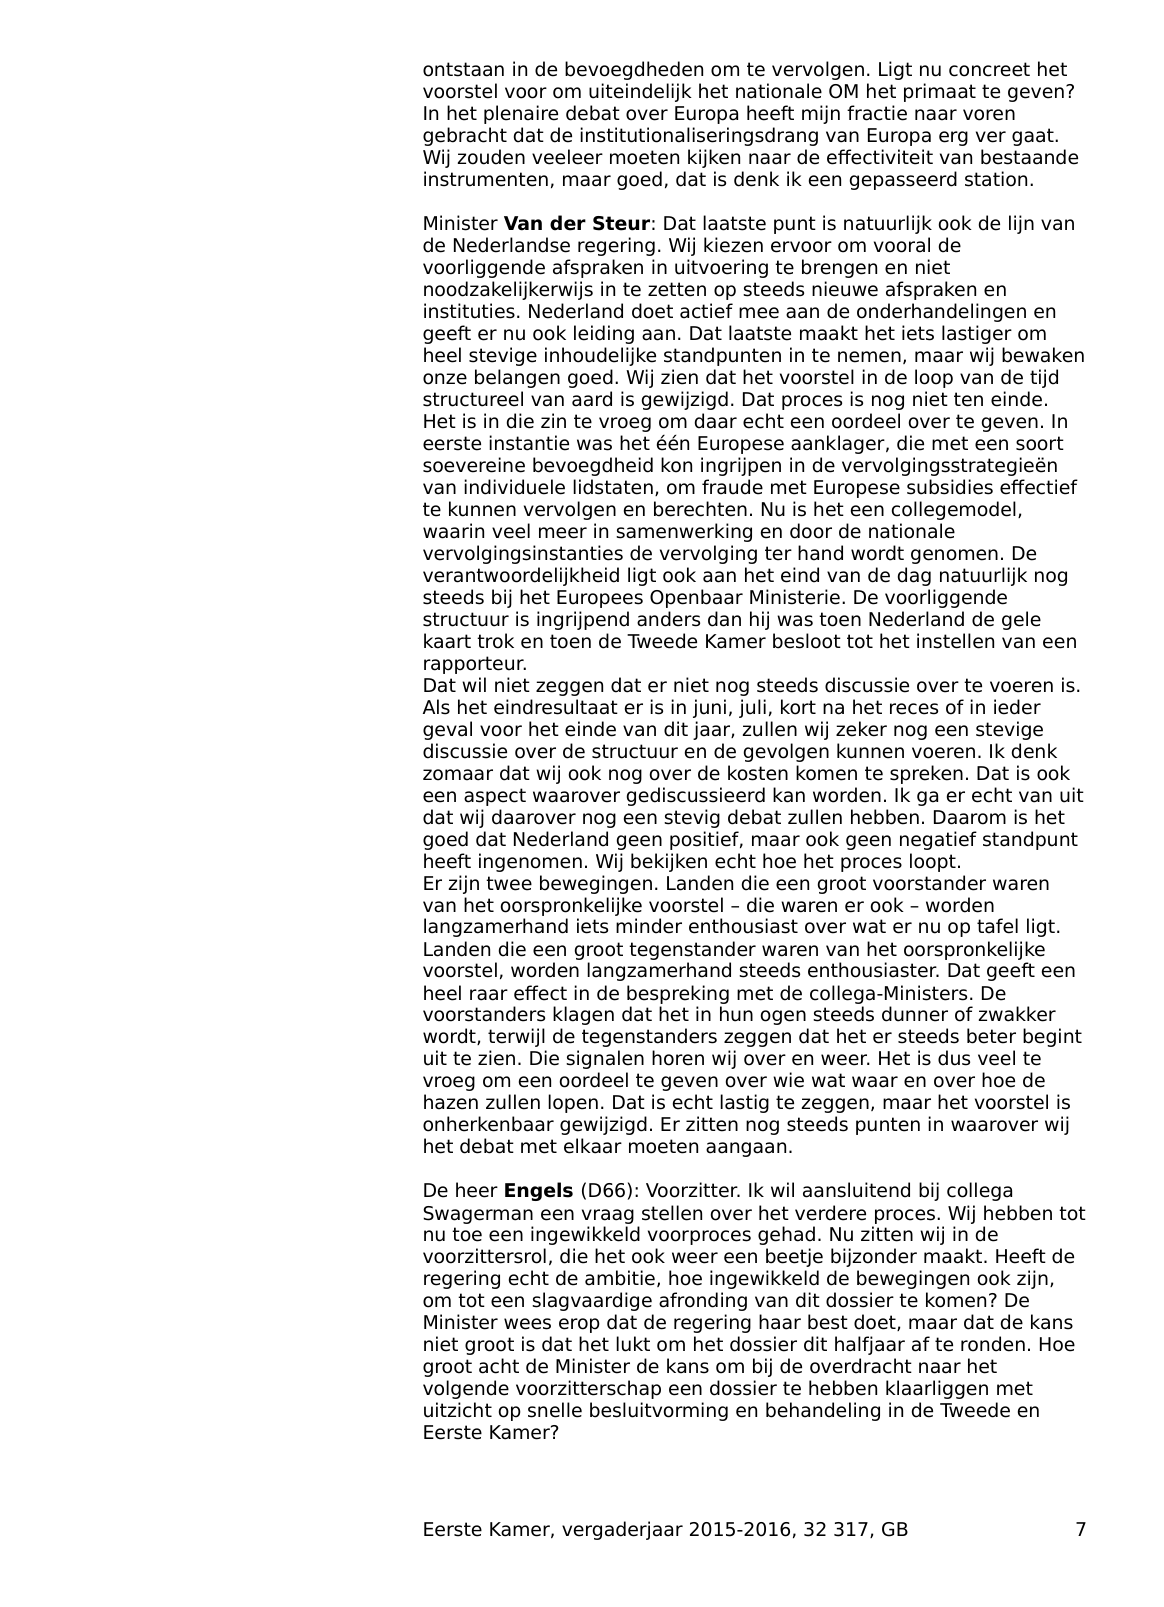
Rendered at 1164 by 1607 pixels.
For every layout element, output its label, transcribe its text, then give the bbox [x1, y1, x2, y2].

text ontstaan in de bevoegdheden om te vervolgen. Ligt nu concreet het voorstel voor om uiteindelijk het nationale OM het primaat te geven? In het plenaire debat over Europa heeft mijn fractie naar voren gebracht dat de institutionaliseringsdrang van Europa erg ver gaat. Wij zouden veeleer moeten kijken naar de effectiviteit van bestaande instrumenten, maar goed, dat is denk ik een gepasseerd station. [422, 59, 1087, 191]
text Minister Van der Steur: Dat laatste punt is natuurlijk ook de lijn van de Nederlandse regering. Wij kiezen ervoor om vooral de voorliggende afspraken in uitvoering te brengen en niet noodzakelijkerwijs in te zetten op steeds nieuwe afspraken en instituties. Nederland doet actief mee aan de onderhandelingen en geeft er nu ook leiding aan. Dat laatste maakt het iets lastiger om heel stevige inhoudelijke standpunten in te nemen, maar wij bewaken onze belangen goed. Wij zien dat het voorstel in de loop van de tijd structureel van aard is gewijzigd. Dat proces is nog niet ten einde. Het is in die zin te vroeg om daar echt een oordeel over te geven. In eerste instantie was het één Europese aanklager, die met een soort soevereine bevoegdheid kon ingrijpen in de vervolgingsstrategieën van individuele lidstaten, om fraude met Europese subsidies effectief te kunnen vervolgen en berechten. Nu is het een collegemodel, waarin veel meer in samenwerking en door de nationale vervolgingsinstanties de vervolging ter hand wordt genomen. De verantwoordelijkheid ligt ook aan het eind van de dag natuurlijk nog steeds bij het Europees Openbaar Ministerie. De voorliggende structuur is ingrijpend anders dan hij was toen Nederland de gele kaart trok en toen de Tweede Kamer besloot tot het instellen van een rapporteur. [422, 213, 1087, 675]
text Er zijn twee bewegingen. Landen die een groot voorstander waren van het oorspronkelijke voorstel – die waren er ook – worden langzamerhand iets minder enthousiast over wat er nu op tafel ligt. Landen die een groot tegenstander waren van het oorspronkelijke voorstel, worden langzamerhand steeds enthousiaster. Dat geeft een heel raar effect in de bespreking met de collega-Ministers. De voorstanders klagen dat het in hun ogen steeds dunner of zwakker wordt, terwijl de tegenstanders zeggen dat het er steeds beter begint uit te zien. Die signalen horen wij over en weer. Het is dus veel te vroeg om een oordeel te geven over wie wat waar en over hoe de hazen zullen lopen. Dat is echt lastig te zeggen, maar het voorstel is onherkenbaar gewijzigd. Er zitten nog steeds punten in waarover wij het debat met elkaar moeten aangaan. [422, 872, 1087, 1158]
text De heer Engels (D66): Voorzitter. Ik wil aansluitend bij collega Swagerman een vraag stellen over het verdere proces. Wij hebben tot nu toe een ingewikkeld voorproces gehad. Nu zitten wij in de voorzittersrol, die het ook weer een beetje bijzonder maakt. Heeft de regering echt de ambitie, hoe ingewikkeld de bewegingen ook zijn, om tot een slagvaardige afronding van dit dossier te komen? De Minister wees erop dat de regering haar best doet, maar dat de kans niet groot is dat het lukt om het dossier dit halfjaar af te ronden. Hoe groot acht de Minister de kans om bij de overdracht naar het volgende voorzitterschap een dossier te hebben klaarliggen met uitzicht op snelle besluitvorming en behandeling in de Tweede en Eerste Kamer? [422, 1180, 1087, 1444]
text Dat wil niet zeggen dat er niet nog steeds discussie over te voeren is. Als het eindresultaat er is in juni, juli, kort na het reces of in ieder geval voor het einde van dit jaar, zullen wij zeker nog een stevige discussie over de structuur en de gevolgen kunnen voeren. Ik denk zomaar dat wij ook nog over de kosten komen te spreken. Dat is ook een aspect waarover gediscussieerd kan worden. Ik ga er echt van uit dat wij daarover nog een stevig debat zullen hebben. Daarom is het goed dat Nederland geen positief, maar ook geen negatief standpunt heeft ingenomen. Wij bekijken echt hoe het proces loopt. [422, 675, 1087, 872]
